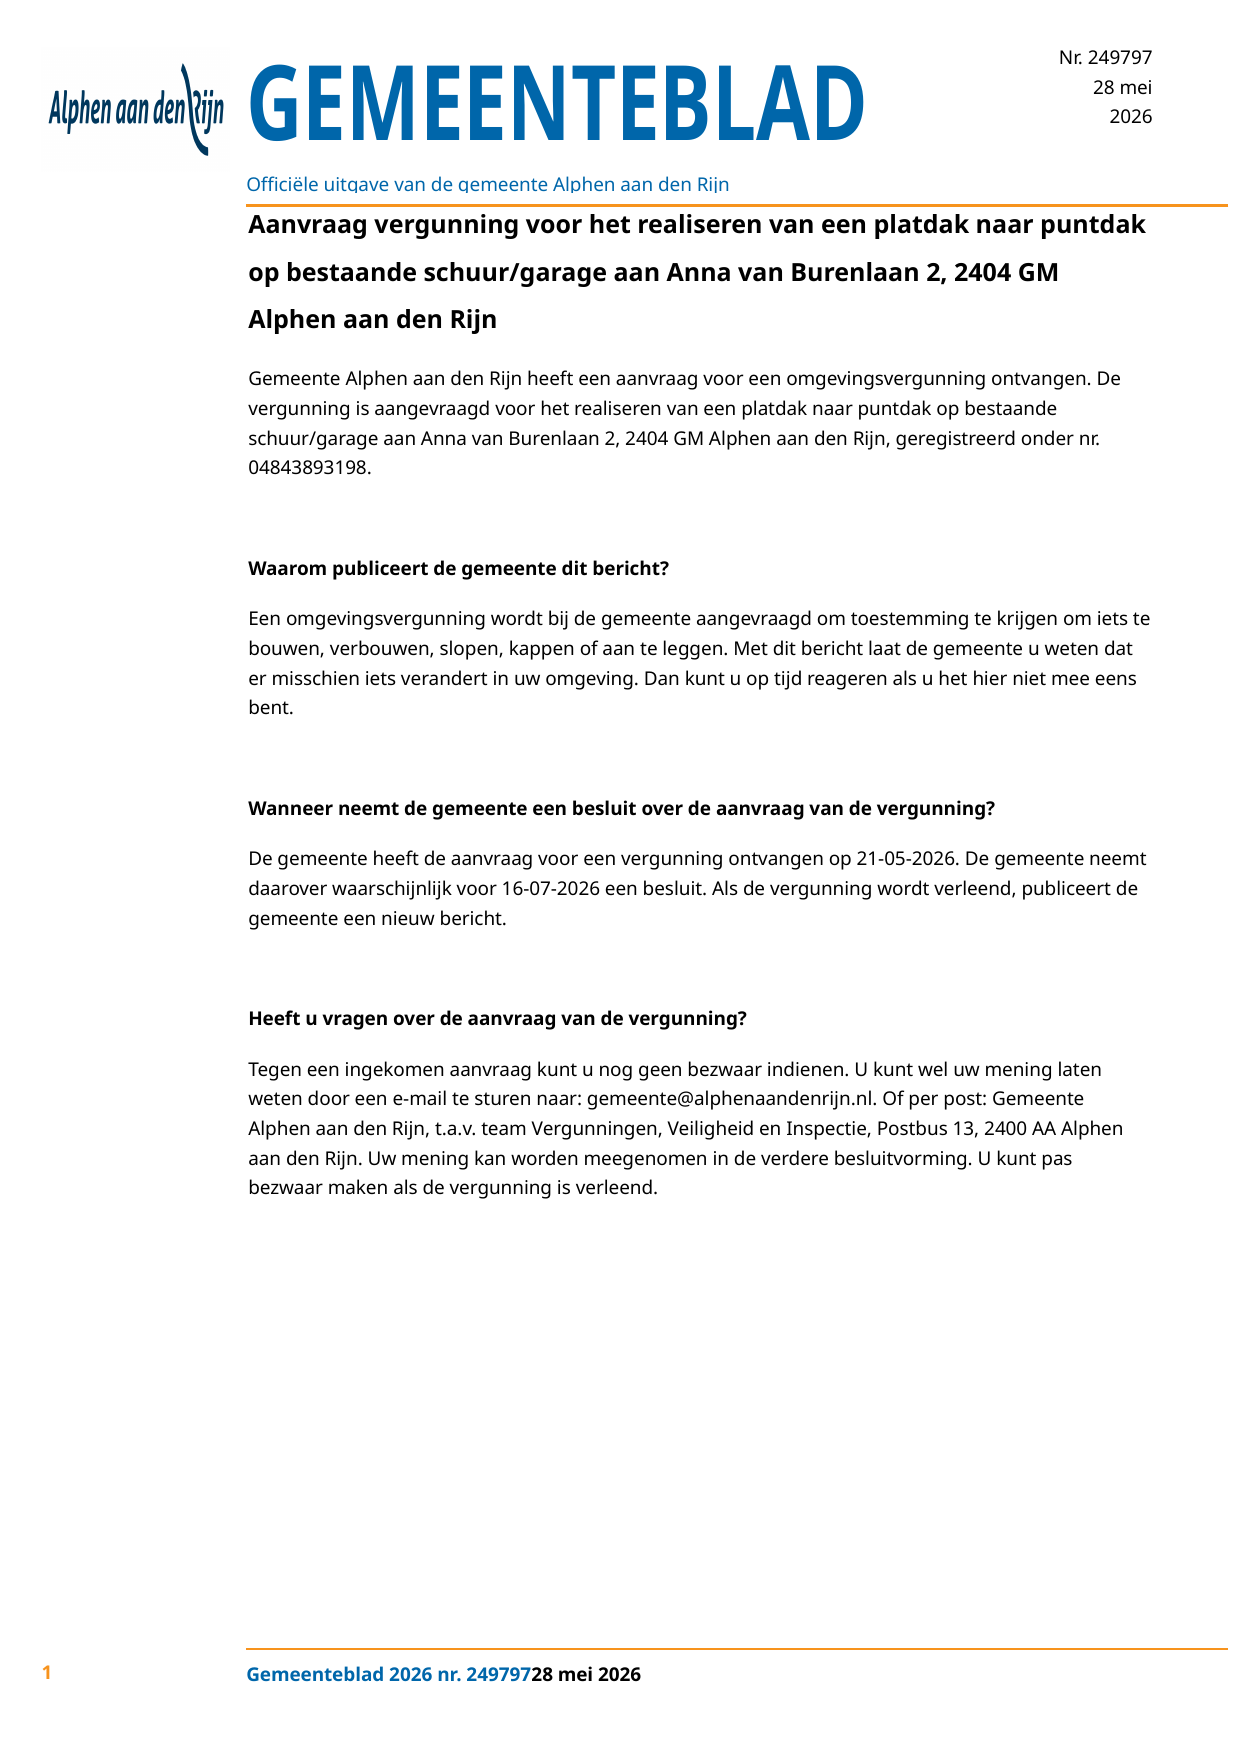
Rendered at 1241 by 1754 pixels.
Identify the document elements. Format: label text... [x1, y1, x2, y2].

text Tegen een ingekomen aanvraag kunt u nog geen bezwaar indienen. U kunt wel uw mening laten weten door een e-mail te sturen naar: gemeente@alphenaandenrijn.nl. Of per post: Gemeente Alphen aan den Rijn, t.a.v. team Vergunningen, Veiligheid en Inspectie, Postbus 13, 2400 AA Alphen aan den Rijn. Uw mening kan worden meegenomen in de verdere besluitvorming. U kunt pas bezwaar maken als de vergunning is verleend. [248, 1056, 1152, 1200]
text Een omgevingsvergunning wordt bij de gemeente aangevraagd om toestemming te krijgen om iets te bouwen, verbouwen, slopen, kappen of aan te leggen. Met dit bericht laat de gemeente u weten dat er misschien iets verandert in uw omgeving. Dan kunt u op tijd reageren als u het hier niet mee eens bent. [248, 606, 1152, 720]
text Waarom publiceert de gemeente dit bericht? [248, 555, 1152, 581]
text De gemeente heeft de aanvraag voor een vergunning ontvangen op 21-05-2026. De gemeente neemt daarover waarschijnlijk voor 16-07-2026 een besluit. Als de vergunning wordt verleend, publiceert de gemeente een nieuw bericht. [248, 846, 1152, 930]
text Heeft u vragen over de aanvraag van de vergunning? [248, 1006, 1152, 1031]
picture [41, 47, 231, 172]
text Aanvraag vergunning voor het realiseren van een platdak naar puntdak op bestaande schuur/garage aan Anna van Burenlaan 2, 2404 GM Alphen aan den Rijn [248, 207, 1152, 336]
text Gemeente Alphen aan den Rijn heeft een aanvraag voor een omgevingsvergunning ontvangen. De vergunning is aangevraagd voor het realiseren van een platdak naar puntdak op bestaande schuur/garage aan Anna van Burenlaan 2, 2404 GM Alphen aan den Rijn, geregistreerd onder nr. 04843893198. [248, 366, 1152, 480]
text Wanneer neemt de gemeente een besluit over de aanvraag van de vergunning? [248, 795, 1152, 821]
